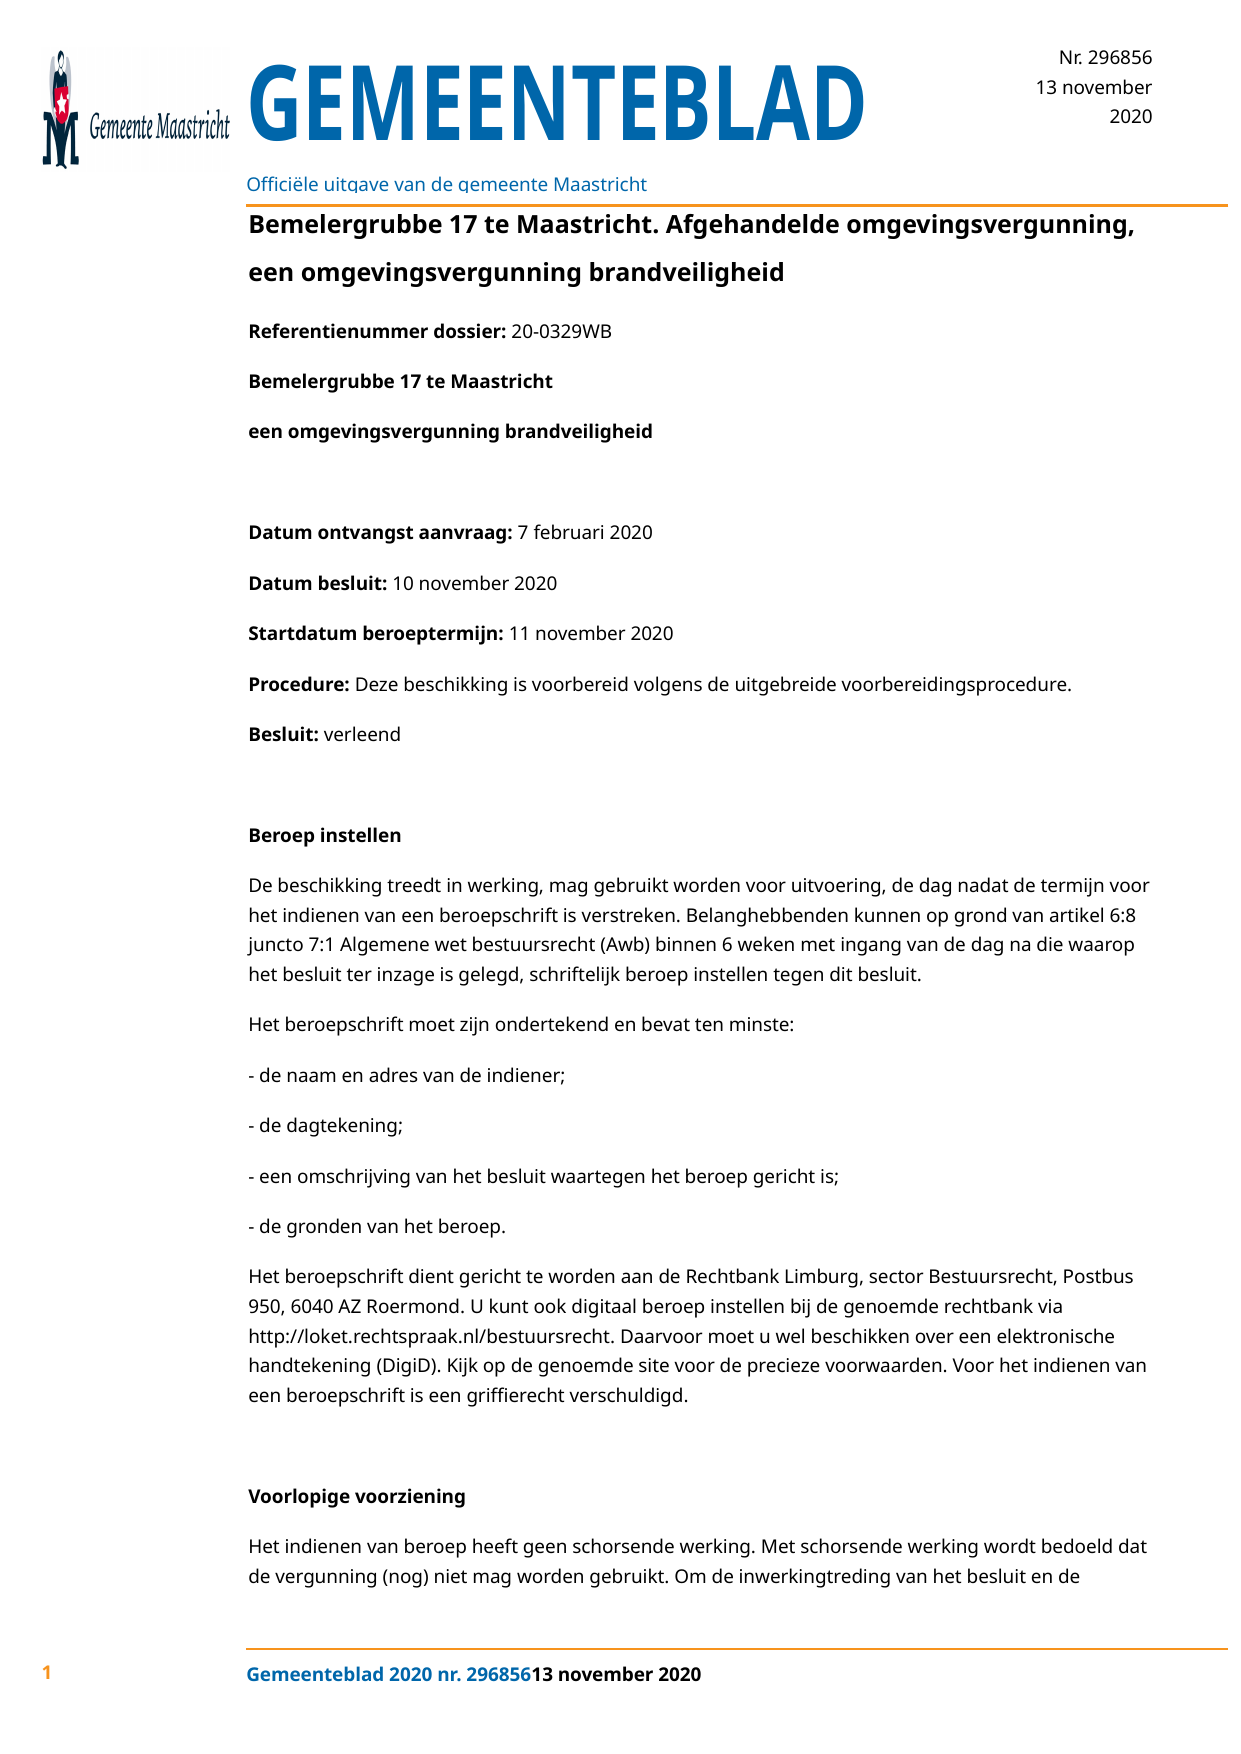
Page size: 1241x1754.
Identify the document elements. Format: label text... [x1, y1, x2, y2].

text Startdatum beroeptermijn: 11 november 2020 [248, 620, 1152, 646]
text Het beroepschrift moet zijn ondertekend en bevat ten minste: [248, 1012, 1152, 1037]
text Bemelergrubbe 17 te Maastricht. Afgehandelde omgevingsvergunning, een omgevingsvergunning brandveiligheid [248, 207, 1152, 288]
text Beroep instellen [248, 822, 1152, 848]
text Besluit: verleend [248, 721, 1152, 747]
text Referentienummer dossier: 20-0329WB [248, 318, 1152, 344]
text - de gronden van het beroep. [248, 1213, 1152, 1239]
text Datum ontvangst aanvraag: 7 februari 2020 [248, 519, 1152, 545]
text Het beroepschrift dient gericht te worden aan de Rechtbank Limburg, sector Bestuursrecht, Postbus 950, 6040 AZ Roermond. U kunt ook digitaal beroep instellen bij de genoemde rechtbank via http://loket.rechtspraak.nl/bestuursrecht. Daarvoor moet u wel beschikken over een elektronische handtekening (DigiD). Kijk op de genoemde site voor de precieze voorwaarden. Voor het indienen van een beroepschrift is een griffierecht verschuldigd. [248, 1264, 1152, 1408]
text - de dagtekening; [248, 1112, 1152, 1138]
text Voorlopige voorziening [248, 1483, 1152, 1509]
text Bemelergrubbe 17 te Maastricht [248, 368, 1152, 394]
text een omgevingsvergunning brandveiligheid [248, 419, 1152, 444]
picture [41, 47, 231, 172]
text Procedure: Deze beschikking is voorbereid volgens de uitgebreide voorbereidingsprocedure. [248, 671, 1152, 697]
text Het indienen van beroep heeft geen schorsende werking. Met schorsende werking wordt bedoeld dat de vergunning (nog) niet mag worden gebruikt. Om de inwerkingtreding van het besluit en de [248, 1533, 1152, 1589]
text - de naam en adres van de indiener; [248, 1062, 1152, 1088]
text Datum besluit: 10 november 2020 [248, 570, 1152, 596]
text - een omschrijving van het besluit waartegen het beroep gericht is; [248, 1163, 1152, 1189]
text De beschikking treedt in werking, mag gebruikt worden voor uitvoering, de dag nadat de termijn voor het indienen van een beroepschrift is verstreken. Belanghebbenden kunnen op grond van artikel 6:8 juncto 7:1 Algemene wet bestuursrecht (Awb) binnen 6 weken met ingang van de dag na die waarop het besluit ter inzage is gelegd, schriftelijk beroep instellen tegen dit besluit. [248, 872, 1152, 987]
